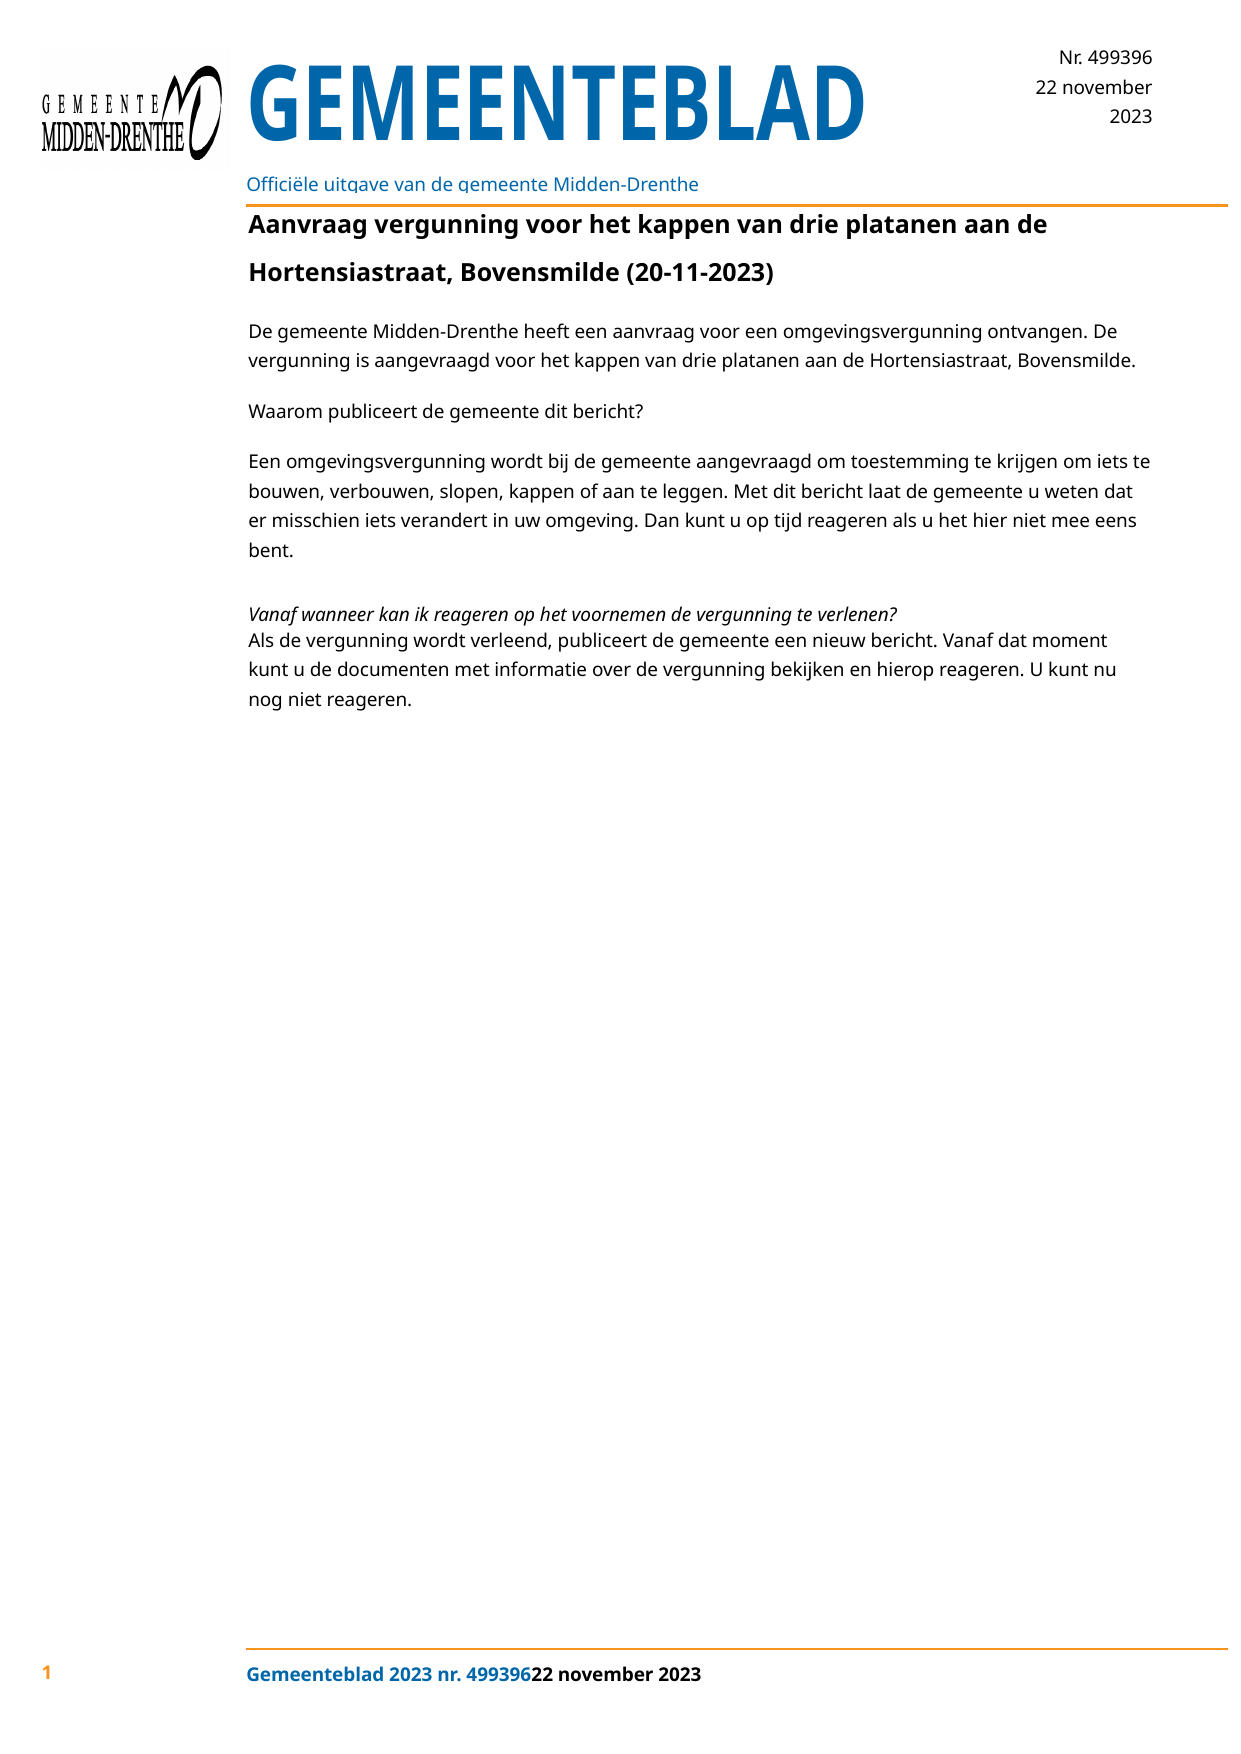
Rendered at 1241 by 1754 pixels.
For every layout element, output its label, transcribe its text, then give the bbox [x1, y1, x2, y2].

text De gemeente Midden-Drenthe heeft een aanvraag voor een omgevingsvergunning ontvangen. De vergunning is aangevraagd voor het kappen van drie platanen aan de Hortensiastraat, Bovensmilde. [248, 318, 1152, 373]
text Een omgevingsvergunning wordt bij de gemeente aangevraagd om toestemming te krijgen om iets te bouwen, verbouwen, slopen, kappen of aan te leggen. Met dit bericht laat de gemeente u weten dat er misschien iets verandert in uw omgeving. Dan kunt u op tijd reageren als u het hier niet mee eens bent. [248, 448, 1152, 563]
text Aanvraag vergunning voor het kappen van drie platanen aan de Hortensiastraat, Bovensmilde (20-11-2023) [248, 207, 1152, 288]
picture [41, 47, 231, 172]
text Waarom publiceert de gemeente dit bericht? [248, 398, 1152, 424]
text Als de vergunning wordt verleend, publiceert de gemeente een nieuw bericht. Vanaf dat moment kunt u de documenten met informatie over de vergunning bekijken en hierop reageren. U kunt nu nog niet reageren. [248, 627, 1152, 712]
text Vanaf wanneer kan ik reageren op het voornemen de vergunning te verlenen? [248, 601, 1152, 627]
